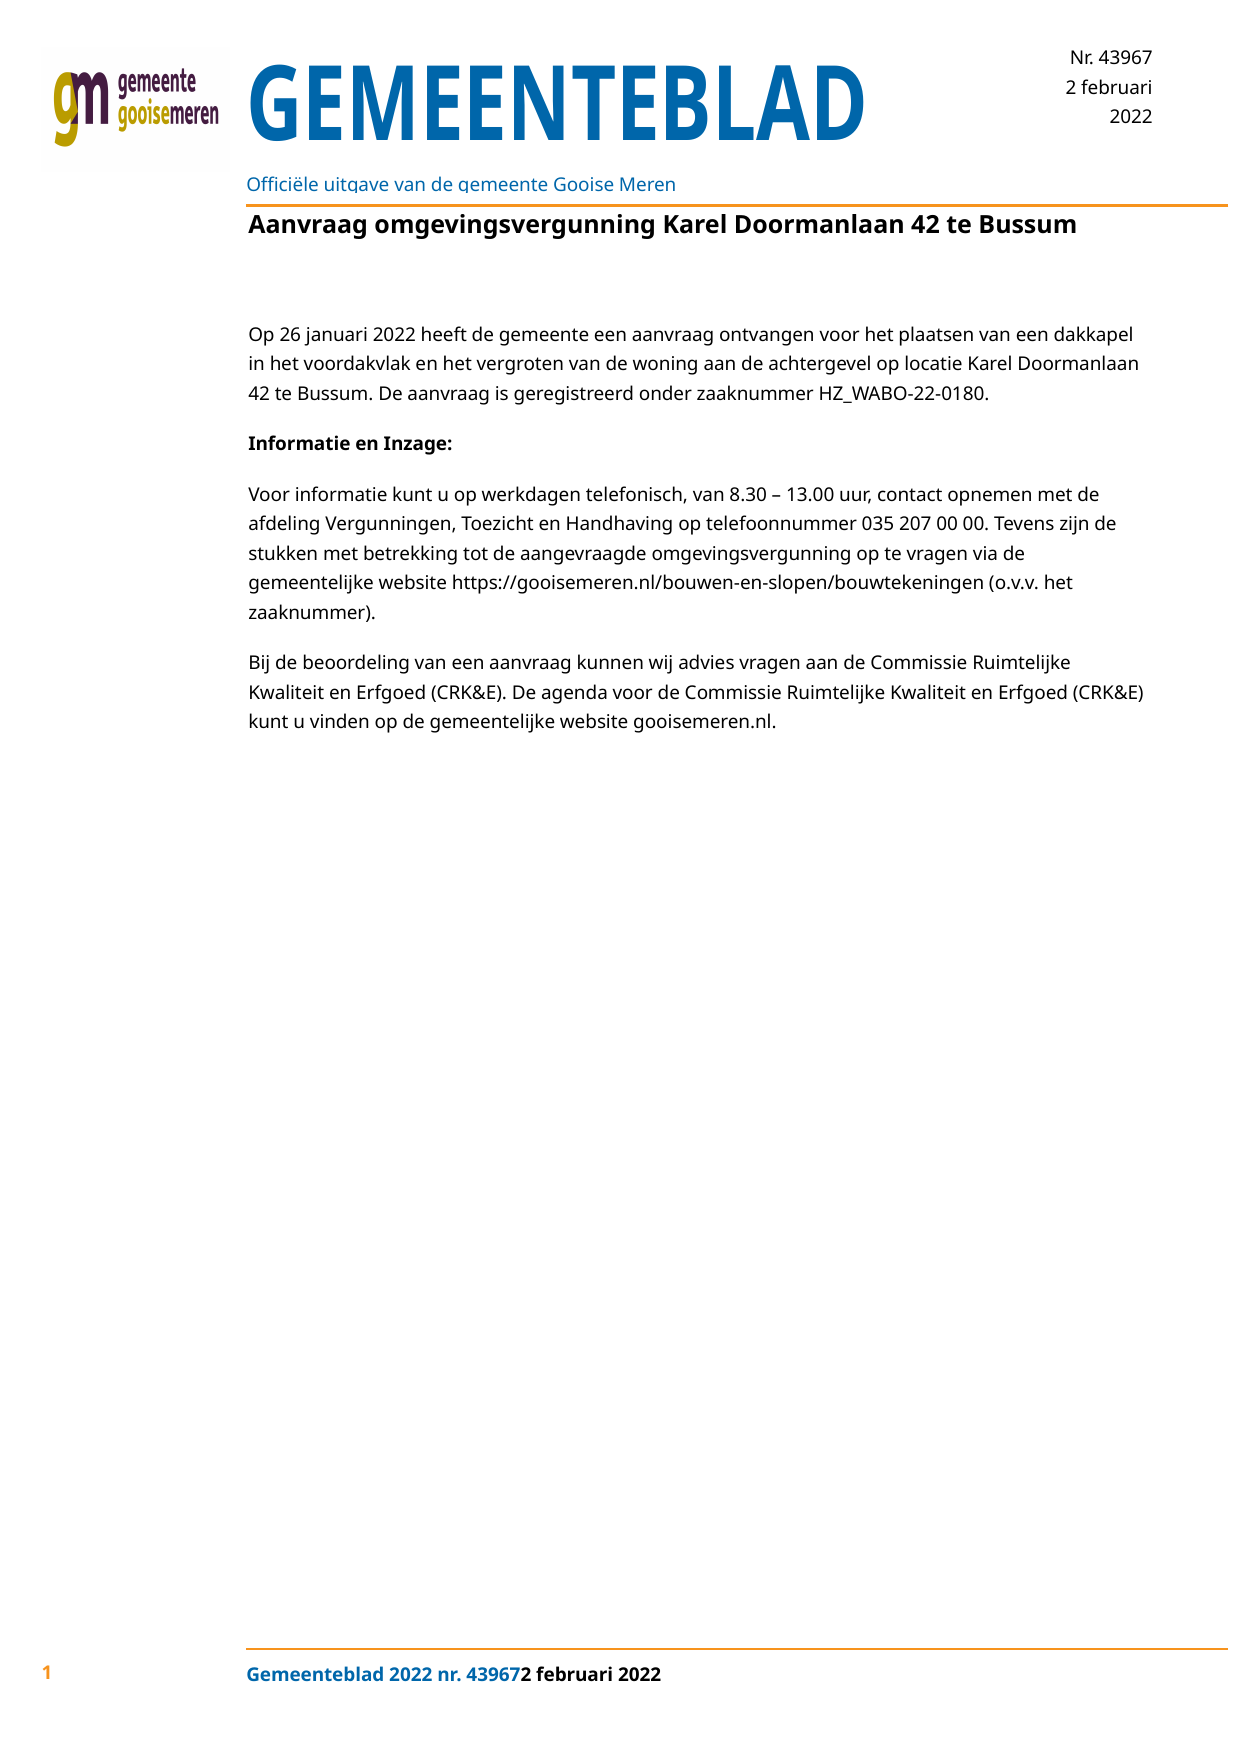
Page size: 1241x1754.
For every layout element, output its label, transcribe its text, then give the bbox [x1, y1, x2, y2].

picture [41, 47, 231, 172]
text Bij de beoordeling van een aanvraag kunnen wij advies vragen aan de Commissie Ruimtelijke Kwaliteit en Erfgoed (CRK&E). De agenda voor de Commissie Ruimtelijke Kwaliteit en Erfgoed (CRK&E) kunt u vinden op de gemeentelijke website gooisemeren.nl. [248, 649, 1152, 734]
text Aanvraag omgevingsvergunning Karel Doormanlaan 42 te Bussum [248, 207, 1152, 241]
text Voor informatie kunt u op werkdagen telefonisch, van 8.30 – 13.00 uur, contact opnemen met de afdeling Vergunningen, Toezicht en Handhaving op telefoonnummer 035 207 00 00. Tevens zijn de stukken met betrekking tot de aangevraagde omgevingsvergunning op te vragen via de gemeentelijke website https://gooisemeren.nl/bouwen-en-slopen/bouwtekeningen (o.v.v. het zaaknummer). [248, 481, 1152, 625]
text Informatie en Inzage: [248, 430, 1152, 456]
text Op 26 januari 2022 heeft de gemeente een aanvraag ontvangen voor het plaatsen van een dakkapel in het voordakvlak en het vergroten van de woning aan de achtergevel op locatie Karel Doormanlaan 42 te Bussum. De aanvraag is geregistreerd onder zaaknummer HZ_WABO-22-0180. [248, 321, 1152, 406]
